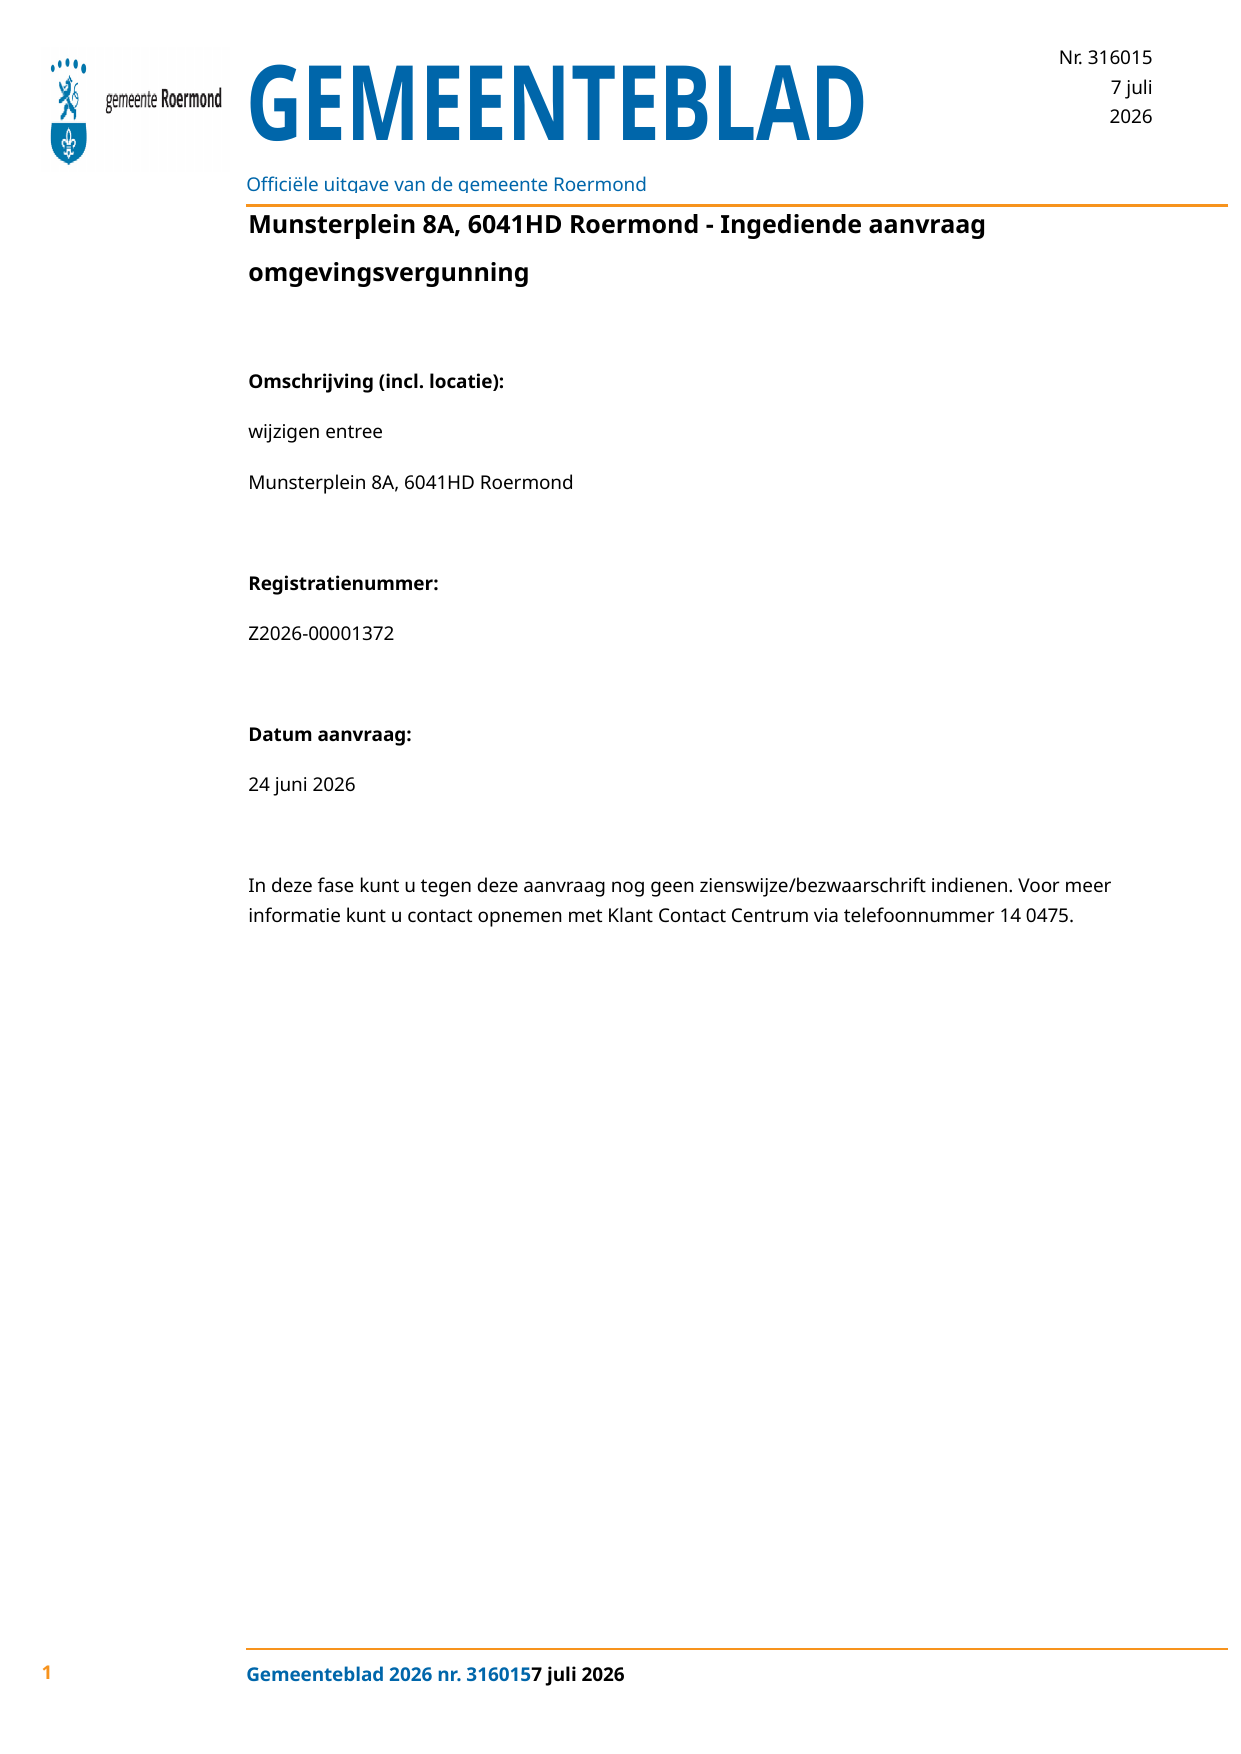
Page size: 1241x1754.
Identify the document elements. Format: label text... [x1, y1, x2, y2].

text Omschrijving (incl. locatie): [248, 368, 1152, 394]
text wijzigen entree [248, 419, 1152, 444]
text Munsterplein 8A, 6041HD Roermond - Ingediende aanvraag omgevingsvergunning [248, 207, 1152, 288]
text Registratienummer: [248, 570, 1152, 596]
text In deze fase kunt u tegen deze aanvraag nog geen zienswijze/bezwaarschrift indienen. Voor meer informatie kunt u contact opnemen met Klant Contact Centrum via telefoonnummer 14 0475. [248, 872, 1152, 928]
text 24 juni 2026 [248, 772, 1152, 797]
picture [41, 47, 231, 172]
text Munsterplein 8A, 6041HD Roermond [248, 469, 1152, 495]
text Z2026-00001372 [248, 620, 1152, 646]
text Datum aanvraag: [248, 721, 1152, 747]
